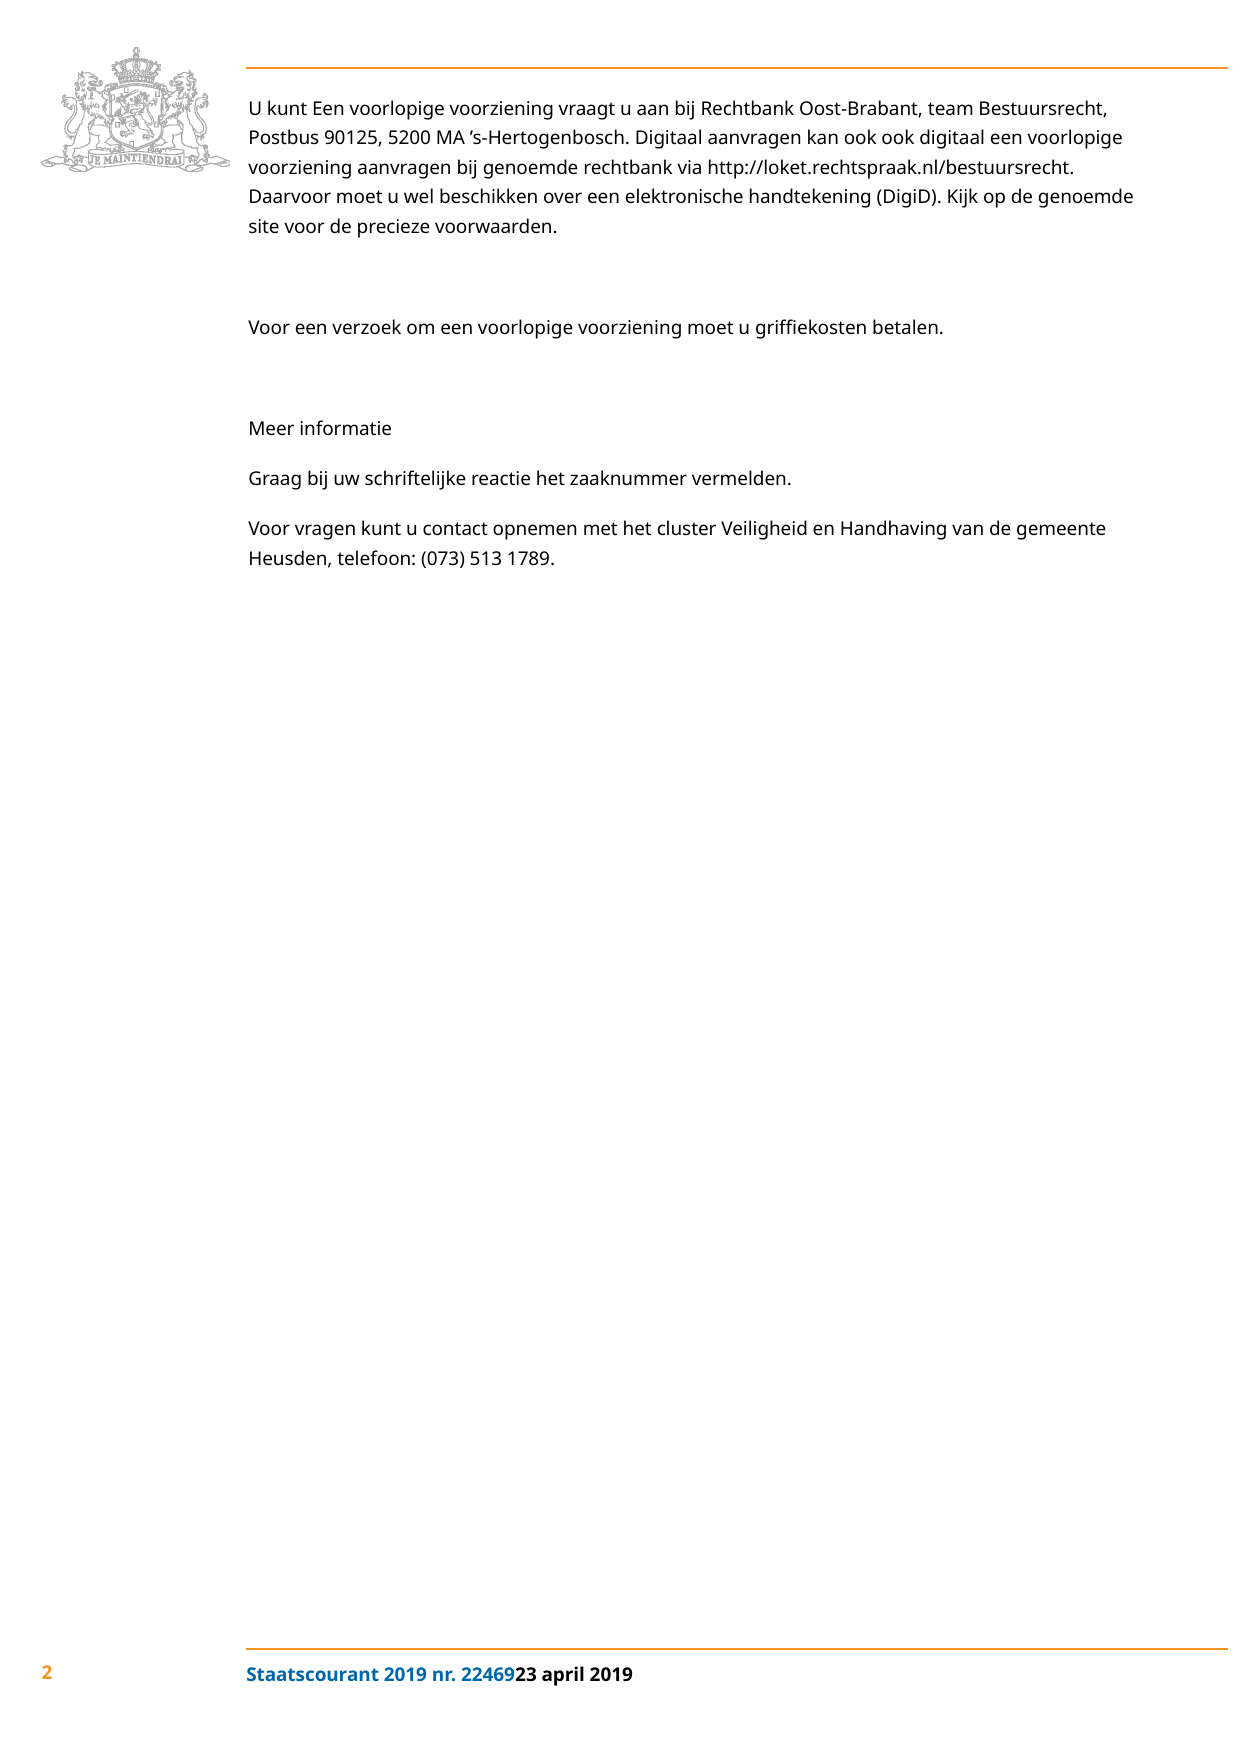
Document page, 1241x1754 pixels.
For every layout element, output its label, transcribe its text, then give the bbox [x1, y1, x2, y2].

text Voor vragen kunt u contact opnemen met het cluster Veiligheid en Handhaving van de gemeente Heusden, telefoon: (073) 513 1789. [248, 516, 1152, 571]
text Graag bij uw schriftelijke reactie het zaaknummer vermelden. [248, 465, 1152, 491]
text Meer informatie [248, 415, 1152, 441]
picture [41, 47, 231, 172]
text U kunt Een voorlopige voorziening vraagt u aan bij Rechtbank Oost-Brabant, team Bestuursrecht, Postbus 90125, 5200 MA ’s-Hertogenbosch. Digitaal aanvragen kan ook ook digitaal een voorlopige voorziening aanvragen bij genoemde rechtbank via http://loket.rechtspraak.nl/bestuursrecht. Daarvoor moet u wel beschikken over een elektronische handtekening (DigiD). Kijk op de genoemde site voor de precieze voorwaarden. [248, 95, 1152, 239]
text Voor een verzoek om een voorlopige voorziening moet u griffiekosten betalen. [248, 314, 1152, 340]
